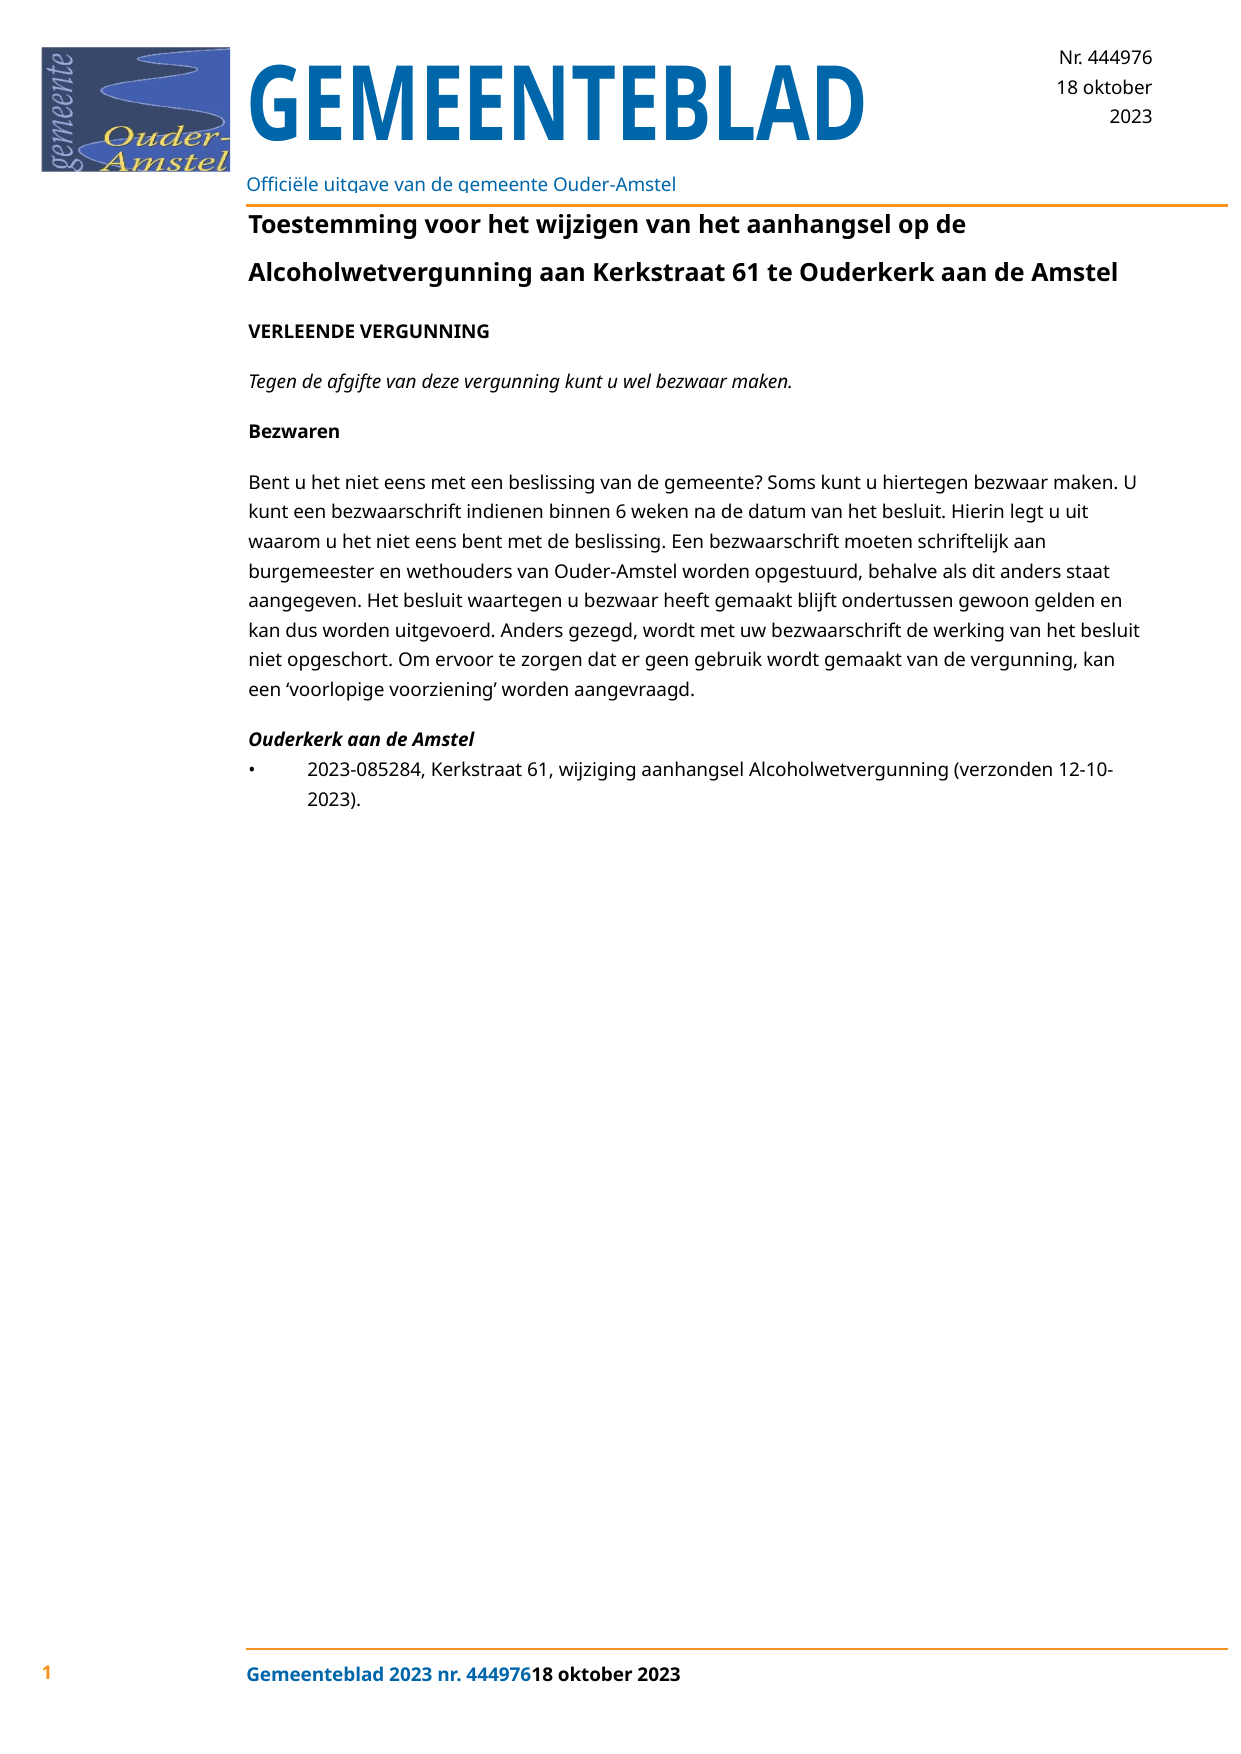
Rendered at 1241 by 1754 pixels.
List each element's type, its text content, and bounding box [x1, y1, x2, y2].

text Toestemming voor het wijzigen van het aanhangsel op de Alcoholwetvergunning aan Kerkstraat 61 te Ouderkerk aan de Amstel [248, 207, 1152, 288]
text Tegen de afgifte van deze vergunning kunt u wel bezwaar maken. [248, 368, 1152, 394]
text Ouderkerk aan de Amstel [248, 727, 1152, 752]
text VERLEENDE VERGUNNING [248, 318, 1152, 344]
text Bezwaren [248, 419, 1152, 444]
picture [41, 47, 231, 172]
list 2023-085284, Kerkstraat 61, wijziging aanhangsel Alcoholwetvergunning (verzonden 12-10-2023). [248, 756, 1152, 812]
text Bent u het niet eens met een beslissing van de gemeente? Soms kunt u hiertegen bezwaar maken. U kunt een bezwaarschrift indienen binnen 6 weken na de datum van het besluit. Hierin legt u uit waarom u het niet eens bent met de beslissing. Een bezwaarschrift moeten schriftelijk aan burgemeester en wethouders van Ouder-Amstel worden opgestuurd, behalve als dit anders staat aangegeven. Het besluit waartegen u bezwaar heeft gemaakt blijft ondertussen gewoon gelden en kan dus worden uitgevoerd. Anders gezegd, wordt met uw bezwaarschrift de werking van het besluit niet opgeschort. Om ervoor te zorgen dat er geen gebruik wordt gemaakt van de vergunning, kan een ‘voorlopige voorziening’ worden aangevraagd. [248, 469, 1152, 702]
